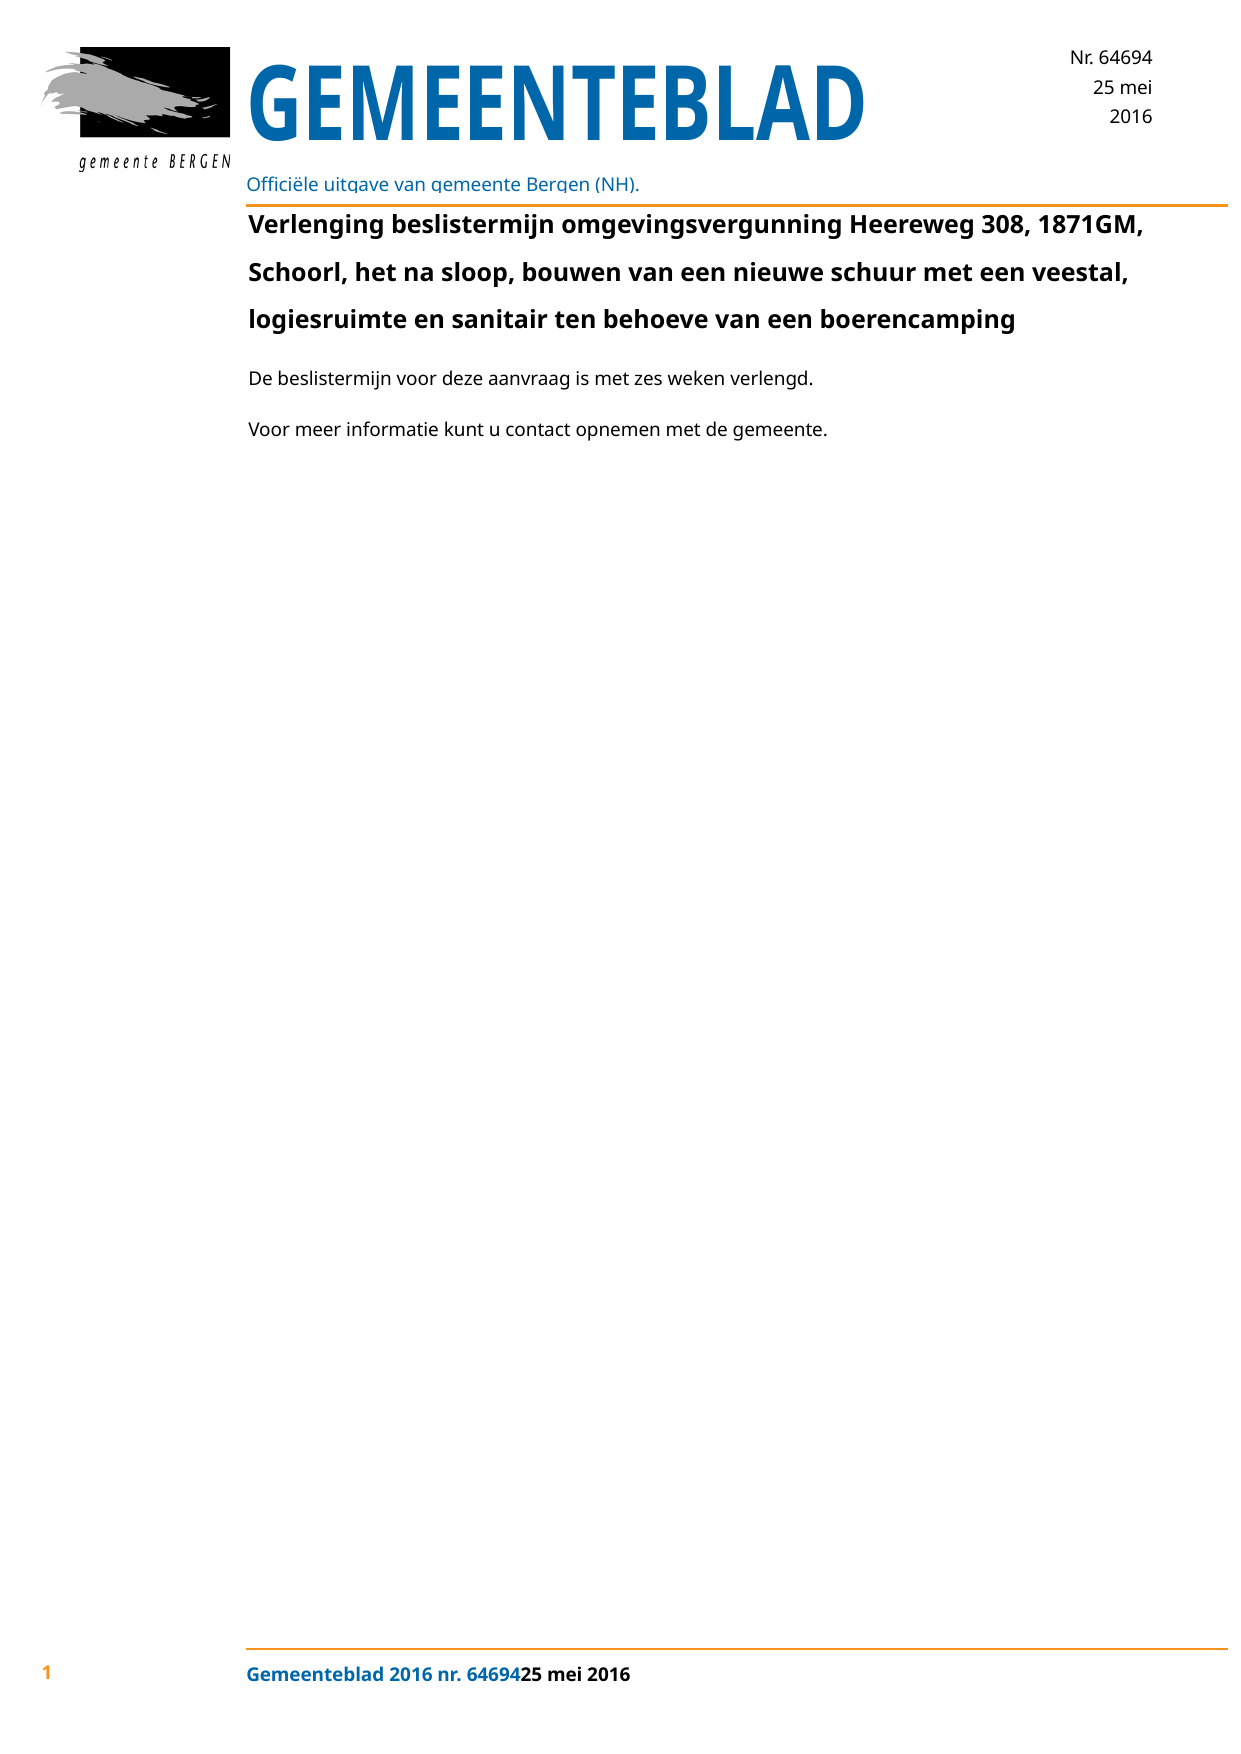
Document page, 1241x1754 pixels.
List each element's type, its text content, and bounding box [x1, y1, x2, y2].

picture [41, 47, 231, 172]
text Voor meer informatie kunt u contact opnemen met de gemeente. [248, 416, 1152, 442]
text De beslistermijn voor deze aanvraag is met zes weken verlengd. [248, 366, 1152, 391]
text Verlenging beslistermijn omgevingsvergunning Heereweg 308, 1871GM, Schoorl, het na sloop, bouwen van een nieuwe schuur met een veestal, logiesruimte en sanitair ten behoeve van een boerencamping [248, 207, 1152, 336]
